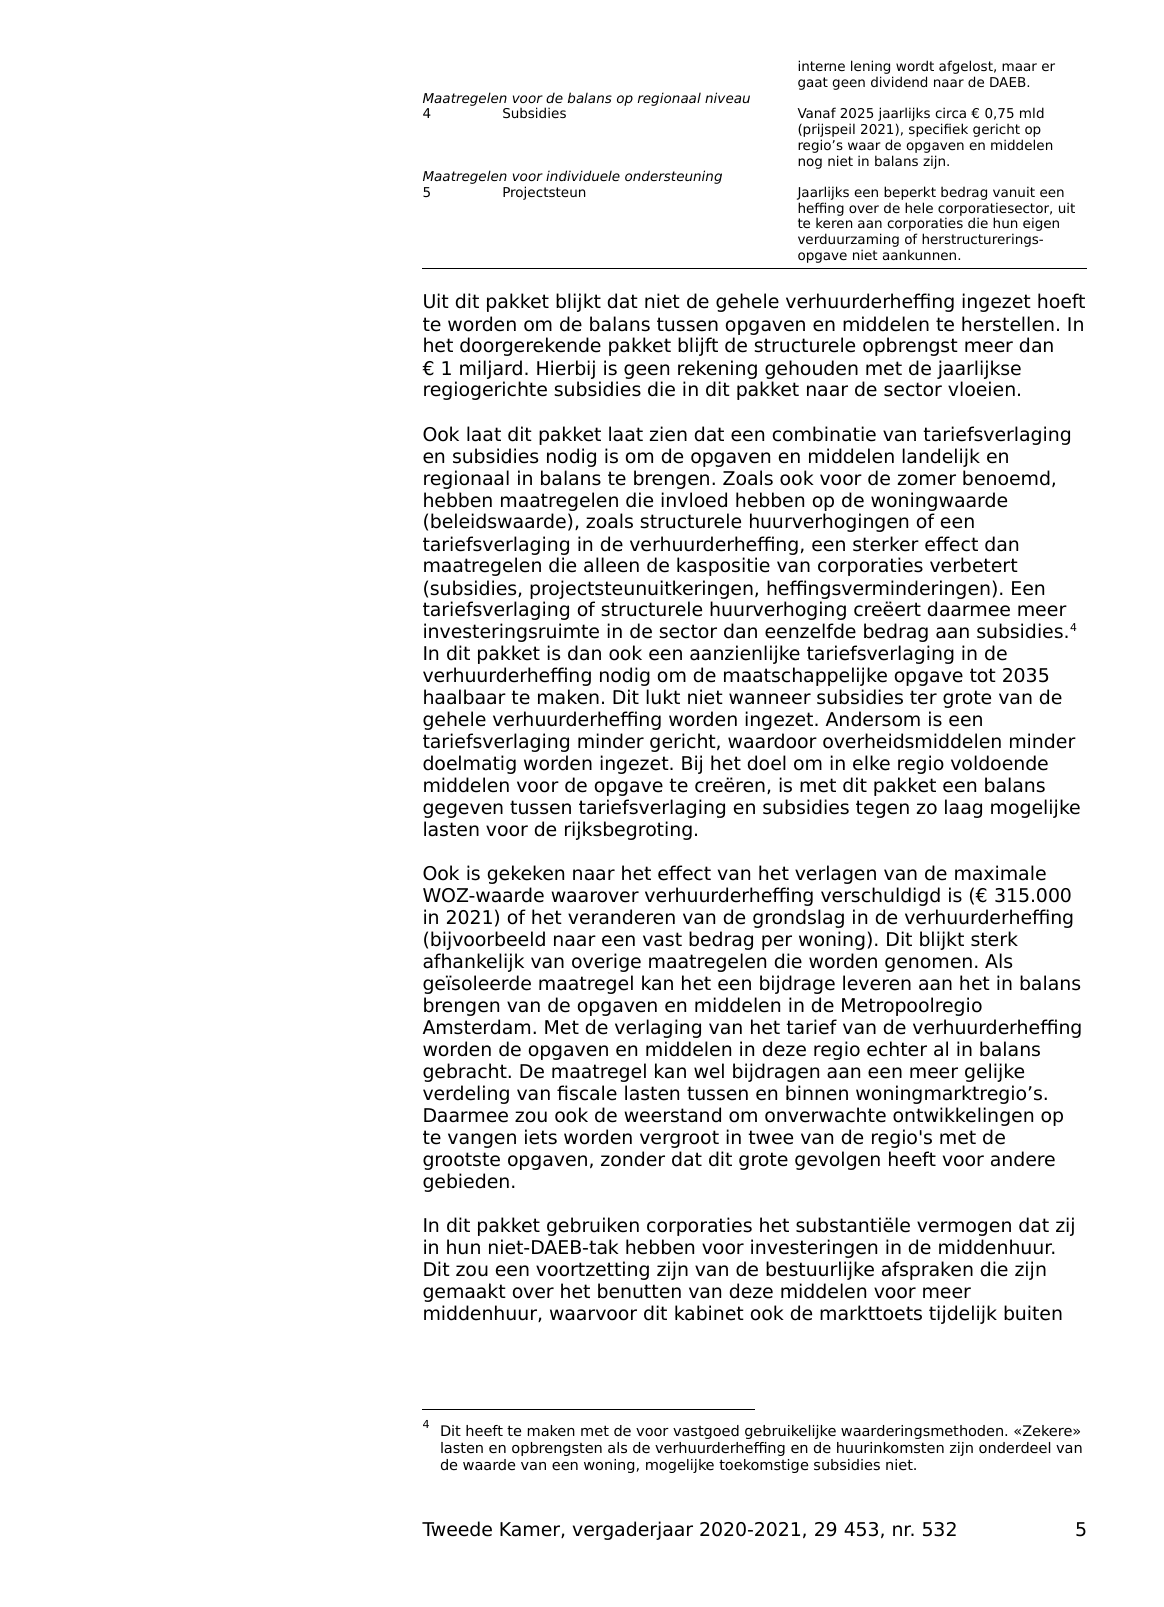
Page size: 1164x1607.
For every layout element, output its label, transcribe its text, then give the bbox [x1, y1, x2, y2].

table_cell Jaarlijks een beperkt bedrag vanuit een heffing over de hele corporatiesector, uit te keren aan corporaties die hun eigen verduurzaming of herstructurerings-opgave niet aankunnen. [791, 185, 1087, 268]
table_cell Subsidies [496, 106, 791, 169]
text Dit heeft te maken met de voor vastgoed gebruikelijke waarderingsmethoden. «Zekere» lasten en opbrengsten als de verhuurderheffing en de huurinkomsten zijn onderdeel van de waarde van een woning, mogelijke toekomstige subsidies niet. [422, 1418, 1087, 1474]
table_cell [422, 59, 496, 91]
table_cell 5 [422, 185, 496, 268]
text Ook is gekeken naar het effect van het verlagen van de maximale WOZ-waarde waarover verhuurderheffing verschuldigd is (€ 315.000 in 2021) of het veranderen van de grondslag in de verhuurderheffing (bijvoorbeeld naar een vast bedrag per woning). Dit blijkt sterk afhankelijk van overige maatregelen die worden genomen. Als geïsoleerde maatregel kan het een bijdrage leveren aan het in balans brengen van de opgaven en middelen in de Metropoolregio Amsterdam. Met de verlaging van het tarief van de verhuurderheffing worden de opgaven en middelen in deze regio echter al in balans gebracht. De maatregel kan wel bijdragen aan een meer gelijke verdeling van fiscale lasten tussen en binnen woningmarktregio’s. Daarmee zou ook de weerstand om onverwachte ontwikkelingen op te vangen iets worden vergroot in twee van de regio's met de grootste opgaven, zonder dat dit grote gevolgen heeft voor andere gebieden. [422, 863, 1087, 1193]
text Uit dit pakket blijkt dat niet de gehele verhuurderheffing ingezet hoeft te worden om de balans tussen opgaven en middelen te herstellen. In het doorgerekende pakket blijft de structurele opbrengst meer dan € 1 miljard. Hierbij is geen rekening gehouden met de jaarlijkse regiogerichte subsidies die in dit pakket naar de sector vloeien. [422, 291, 1087, 401]
text In dit pakket gebruiken corporaties het substantiële vermogen dat zij in hun niet-DAEB-tak hebben voor investeringen in de middenhuur. Dit zou een voortzetting zijn van de bestuurlijke afspraken die zijn gemaakt over het benutten van deze middelen voor meer middenhuur, waarvoor dit kabinet ook de markttoets tijdelijk buiten [422, 1215, 1087, 1325]
table_cell 4 [422, 106, 496, 169]
table_cell Maatregelen voor de balans op regionaal niveau [422, 91, 1087, 106]
table_cell [496, 59, 791, 91]
table_cell Vanaf 2025 jaarlijks circa € 0,75 mld (prijspeil 2021), specifiek gericht op regio’s waar de opgaven en middelen nog niet in balans zijn. [791, 106, 1087, 169]
table_cell Maatregelen voor individuele ondersteuning [422, 169, 1087, 185]
text Ook laat dit pakket laat zien dat een combinatie van tariefsverlaging en subsidies nodig is om de opgaven en middelen landelijk en regionaal in balans te brengen. Zoals ook voor de zomer benoemd, hebben maatregelen die invloed hebben op de woningwaarde (beleidswaarde), zoals structurele huurverhogingen of een tariefsverlaging in de verhuurderheffing, een sterker effect dan maatregelen die alleen de kaspositie van corporaties verbetert (subsidies, projectsteunuitkeringen, heffingsverminderingen). Een tariefsverlaging of structurele huurverhoging creëert daarmee meer investeringsruimte in de sector dan eenzelfde bedrag aan subsidies. In dit pakket is dan ook een aanzienlijke tariefsverlaging in de verhuurderheffing nodig om de maatschappelijke opgave tot 2035 haalbaar te maken. Dit lukt niet wanneer subsidies ter grote van de gehele verhuurderheffing worden ingezet. Andersom is een tariefsverlaging minder gericht, waardoor overheidsmiddelen minder doelmatig worden ingezet. Bij het doel om in elke regio voldoende middelen voor de opgave te creëren, is met dit pakket een balans gegeven tussen tariefsverlaging en subsidies tegen zo laag mogelijke lasten voor de rijksbegroting. [422, 423, 1087, 841]
table_cell interne lening wordt afgelost, maar er gaat geen dividend naar de DAEB. [791, 59, 1087, 91]
table_cell Projectsteun [496, 185, 791, 268]
